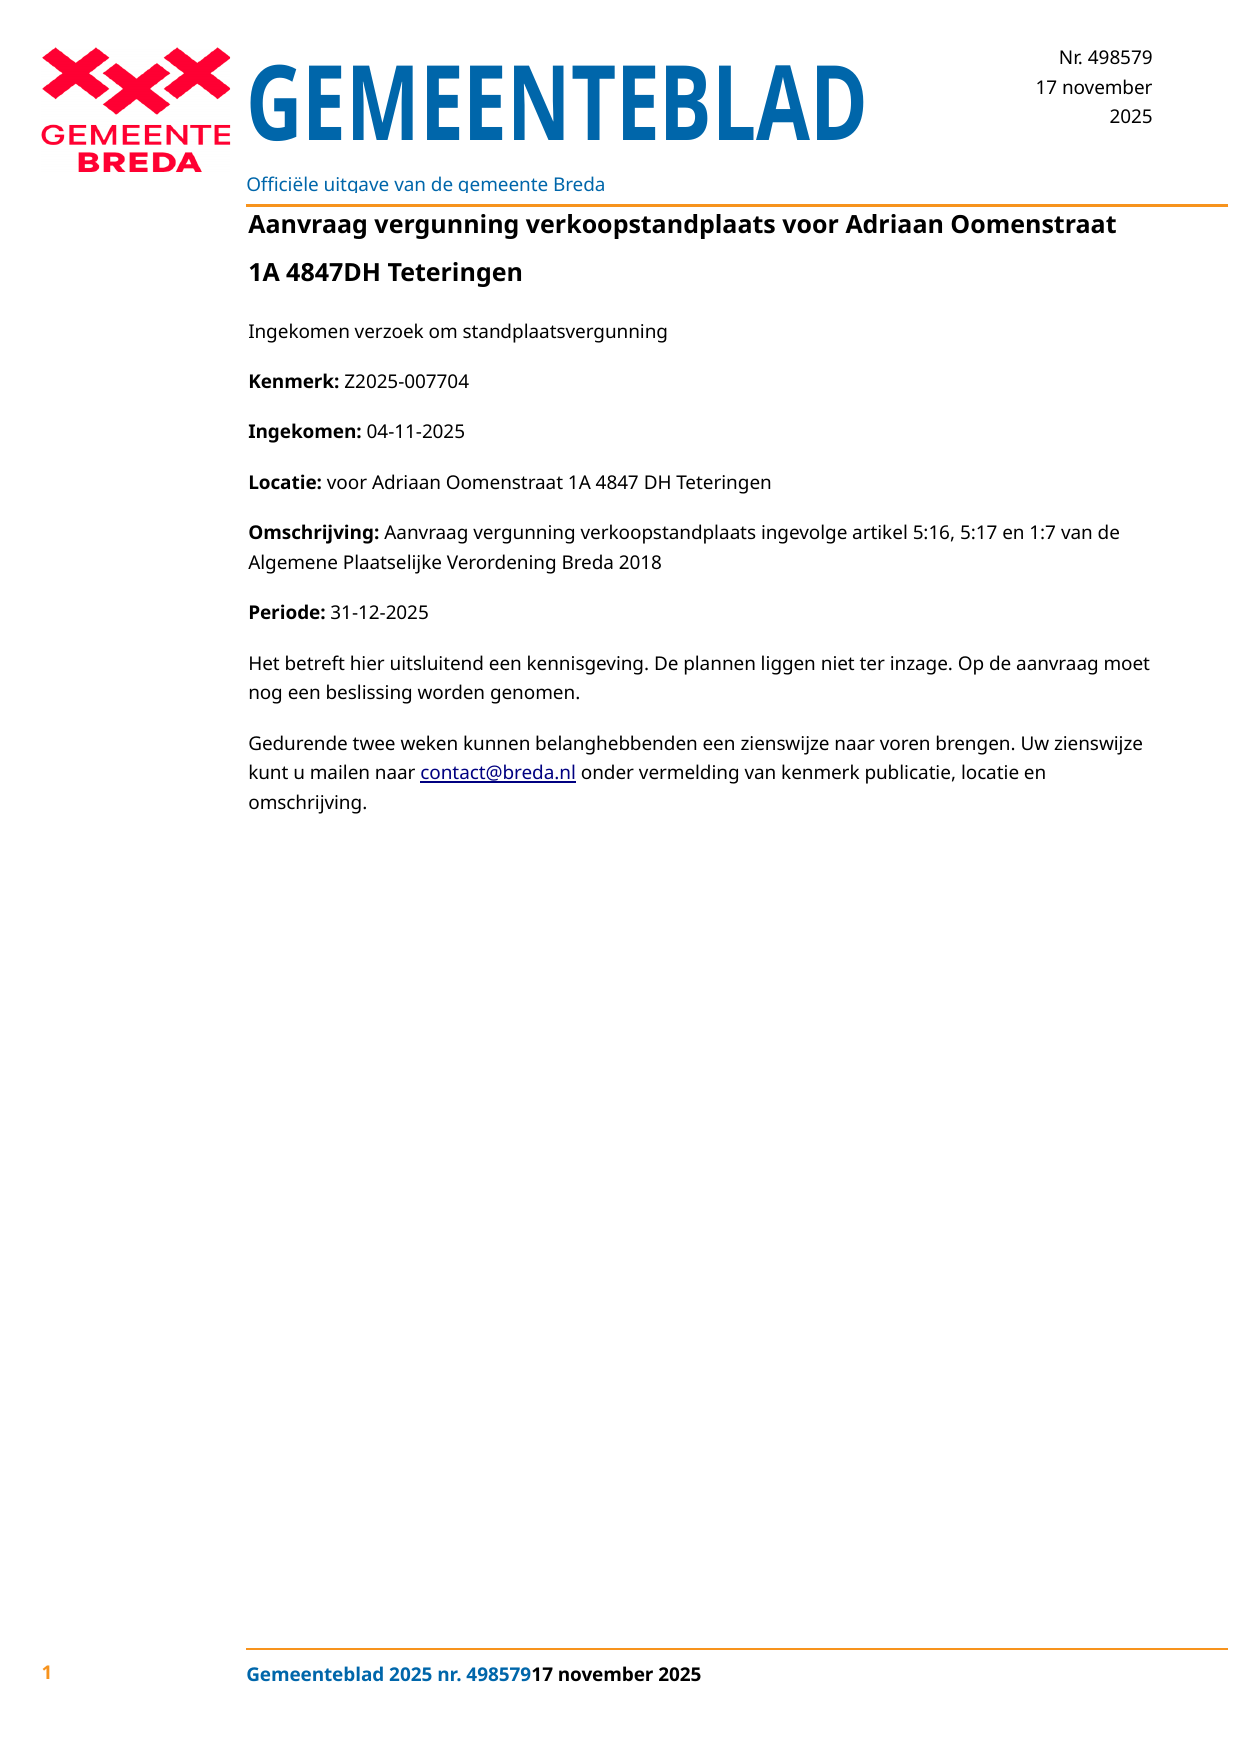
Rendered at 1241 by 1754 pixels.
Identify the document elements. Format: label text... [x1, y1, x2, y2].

text Locatie: voor Adriaan Oomenstraat 1A 4847 DH Teteringen [248, 469, 1152, 495]
text Ingekomen: 04-11-2025 [248, 419, 1152, 444]
text Periode: 31-12-2025 [248, 599, 1152, 625]
text Gedurende twee weken kunnen belanghebbenden een zienswijze naar voren brengen. Uw zienswijze kunt u mailen naar contact@breda.nl onder vermelding van kenmerk publicatie, locatie en omschrijving. [248, 730, 1152, 815]
text Aanvraag vergunning verkoopstandplaats voor Adriaan Oomenstraat 1A 4847DH Teteringen [248, 207, 1152, 288]
text Omschrijving: Aanvraag vergunning verkoopstandplaats ingevolge artikel 5:16, 5:17 en 1:7 van de Algemene Plaatselijke Verordening Breda 2018 [248, 519, 1152, 575]
picture [41, 47, 231, 172]
text Ingekomen verzoek om standplaatsvergunning [248, 318, 1152, 344]
text Kenmerk: Z2025-007704 [248, 368, 1152, 394]
text Het betreft hier uitsluitend een kennisgeving. De plannen liggen niet ter inzage. Op de aanvraag moet nog een beslissing worden genomen. [248, 650, 1152, 705]
